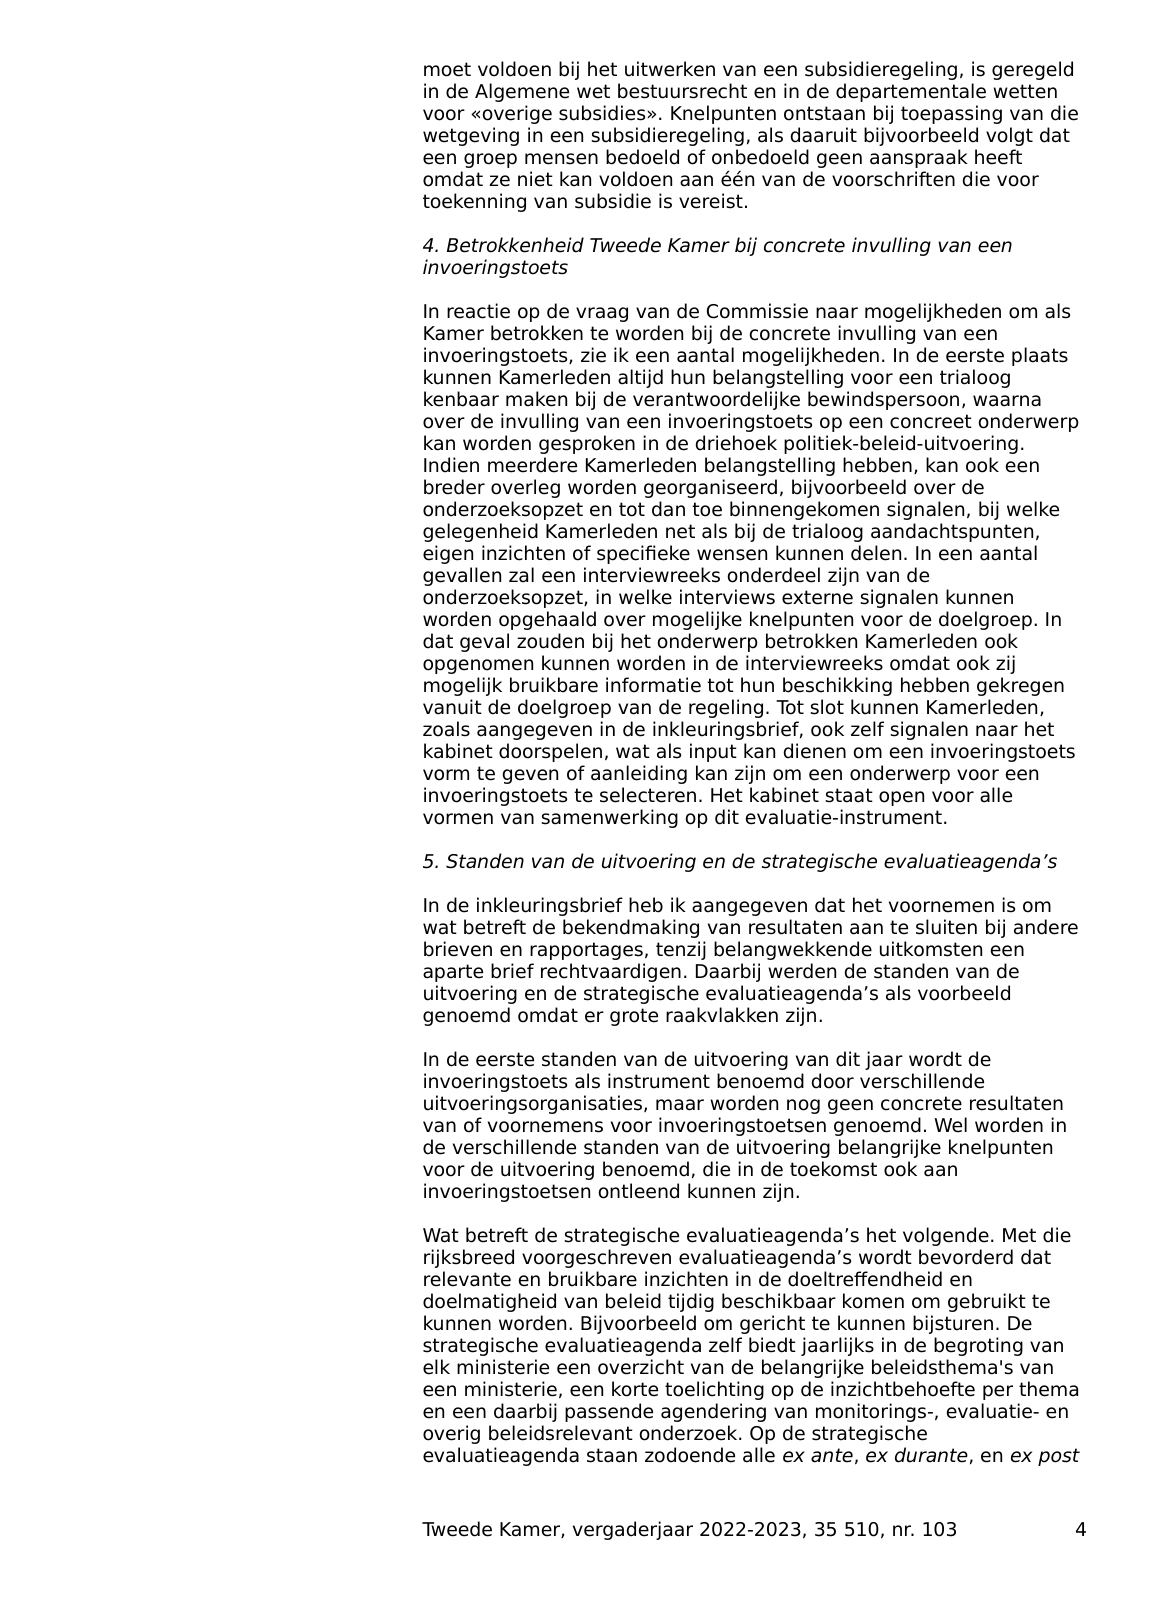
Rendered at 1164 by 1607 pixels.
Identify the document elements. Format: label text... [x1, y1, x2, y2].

text In reactie op de vraag van de Commissie naar mogelijkheden om als Kamer betrokken te worden bij de concrete invulling van een invoeringstoets, zie ik een aantal mogelijkheden. In de eerste plaats kunnen Kamerleden altijd hun belangstelling voor een trialoog kenbaar maken bij de verantwoordelijke bewindspersoon, waarna over de invulling van een invoeringstoets op een concreet onderwerp kan worden gesproken in de driehoek politiek-beleid-uitvoering. Indien meerdere Kamerleden belangstelling hebben, kan ook een breder overleg worden georganiseerd, bijvoorbeeld over de onderzoeksopzet en tot dan toe binnengekomen signalen, bij welke gelegenheid Kamerleden net als bij de trialoog aandachtspunten, eigen inzichten of specifieke wensen kunnen delen. In een aantal gevallen zal een interviewreeks onderdeel zijn van de onderzoeksopzet, in welke interviews externe signalen kunnen worden opgehaald over mogelijke knelpunten voor de doelgroep. In dat geval zouden bij het onderwerp betrokken Kamerleden ook opgenomen kunnen worden in de interviewreeks omdat ook zij mogelijk bruikbare informatie tot hun beschikking hebben gekregen vanuit de doelgroep van de regeling. Tot slot kunnen Kamerleden, zoals aangegeven in de inkleuringsbrief, ook zelf signalen naar het kabinet doorspelen, wat als input kan dienen om een invoeringstoets vorm te geven of aanleiding kan zijn om een onderwerp voor een invoeringstoets te selecteren. Het kabinet staat open voor alle vormen van samenwerking op dit evaluatie-instrument. [422, 301, 1087, 829]
subtitle 4. Betrokkenheid Tweede Kamer bij concrete invulling van een invoeringstoets [422, 235, 1087, 279]
text In de inkleuringsbrief heb ik aangegeven dat het voornemen is om wat betreft de bekendmaking van resultaten aan te sluiten bij andere brieven en rapportages, tenzij belangwekkende uitkomsten een aparte brief rechtvaardigen. Daarbij werden de standen van de uitvoering en de strategische evaluatieagenda’s als voorbeeld genoemd omdat er grote raakvlakken zijn. [422, 895, 1087, 1027]
text moet voldoen bij het uitwerken van een subsidieregeling, is geregeld in de Algemene wet bestuursrecht en in de departementale wetten voor «overige subsidies». Knelpunten ontstaan bij toepassing van die wetgeving in een subsidieregeling, als daaruit bijvoorbeeld volgt dat een groep mensen bedoeld of onbedoeld geen aanspraak heeft omdat ze niet kan voldoen aan één van de voorschriften die voor toekenning van subsidie is vereist. [422, 59, 1087, 213]
text Wat betreft de strategische evaluatieagenda’s het volgende. Met die rijksbreed voorgeschreven evaluatieagenda’s wordt bevorderd dat relevante en bruikbare inzichten in de doeltreffendheid en doelmatigheid van beleid tijdig beschikbaar komen om gebruikt te kunnen worden. Bijvoorbeeld om gericht te kunnen bijsturen. De strategische evaluatieagenda zelf biedt jaarlijks in de begroting van elk ministerie een overzicht van de belangrijke beleidsthema's van een ministerie, een korte toelichting op de inzichtbehoefte per thema en een daarbij passende agendering van monitorings-, evaluatie- en overig beleidsrelevant onderzoek. Op de strategische evaluatieagenda staan zodoende alle ex ante, ex durante, en ex post [422, 1225, 1087, 1467]
text In de eerste standen van de uitvoering van dit jaar wordt de invoeringstoets als instrument benoemd door verschillende uitvoeringsorganisaties, maar worden nog geen concrete resultaten van of voornemens voor invoeringstoetsen genoemd. Wel worden in de verschillende standen van de uitvoering belangrijke knelpunten voor de uitvoering benoemd, die in de toekomst ook aan invoeringstoetsen ontleend kunnen zijn. [422, 1049, 1087, 1203]
subtitle 5. Standen van de uitvoering en de strategische evaluatieagenda’s [422, 851, 1087, 873]
